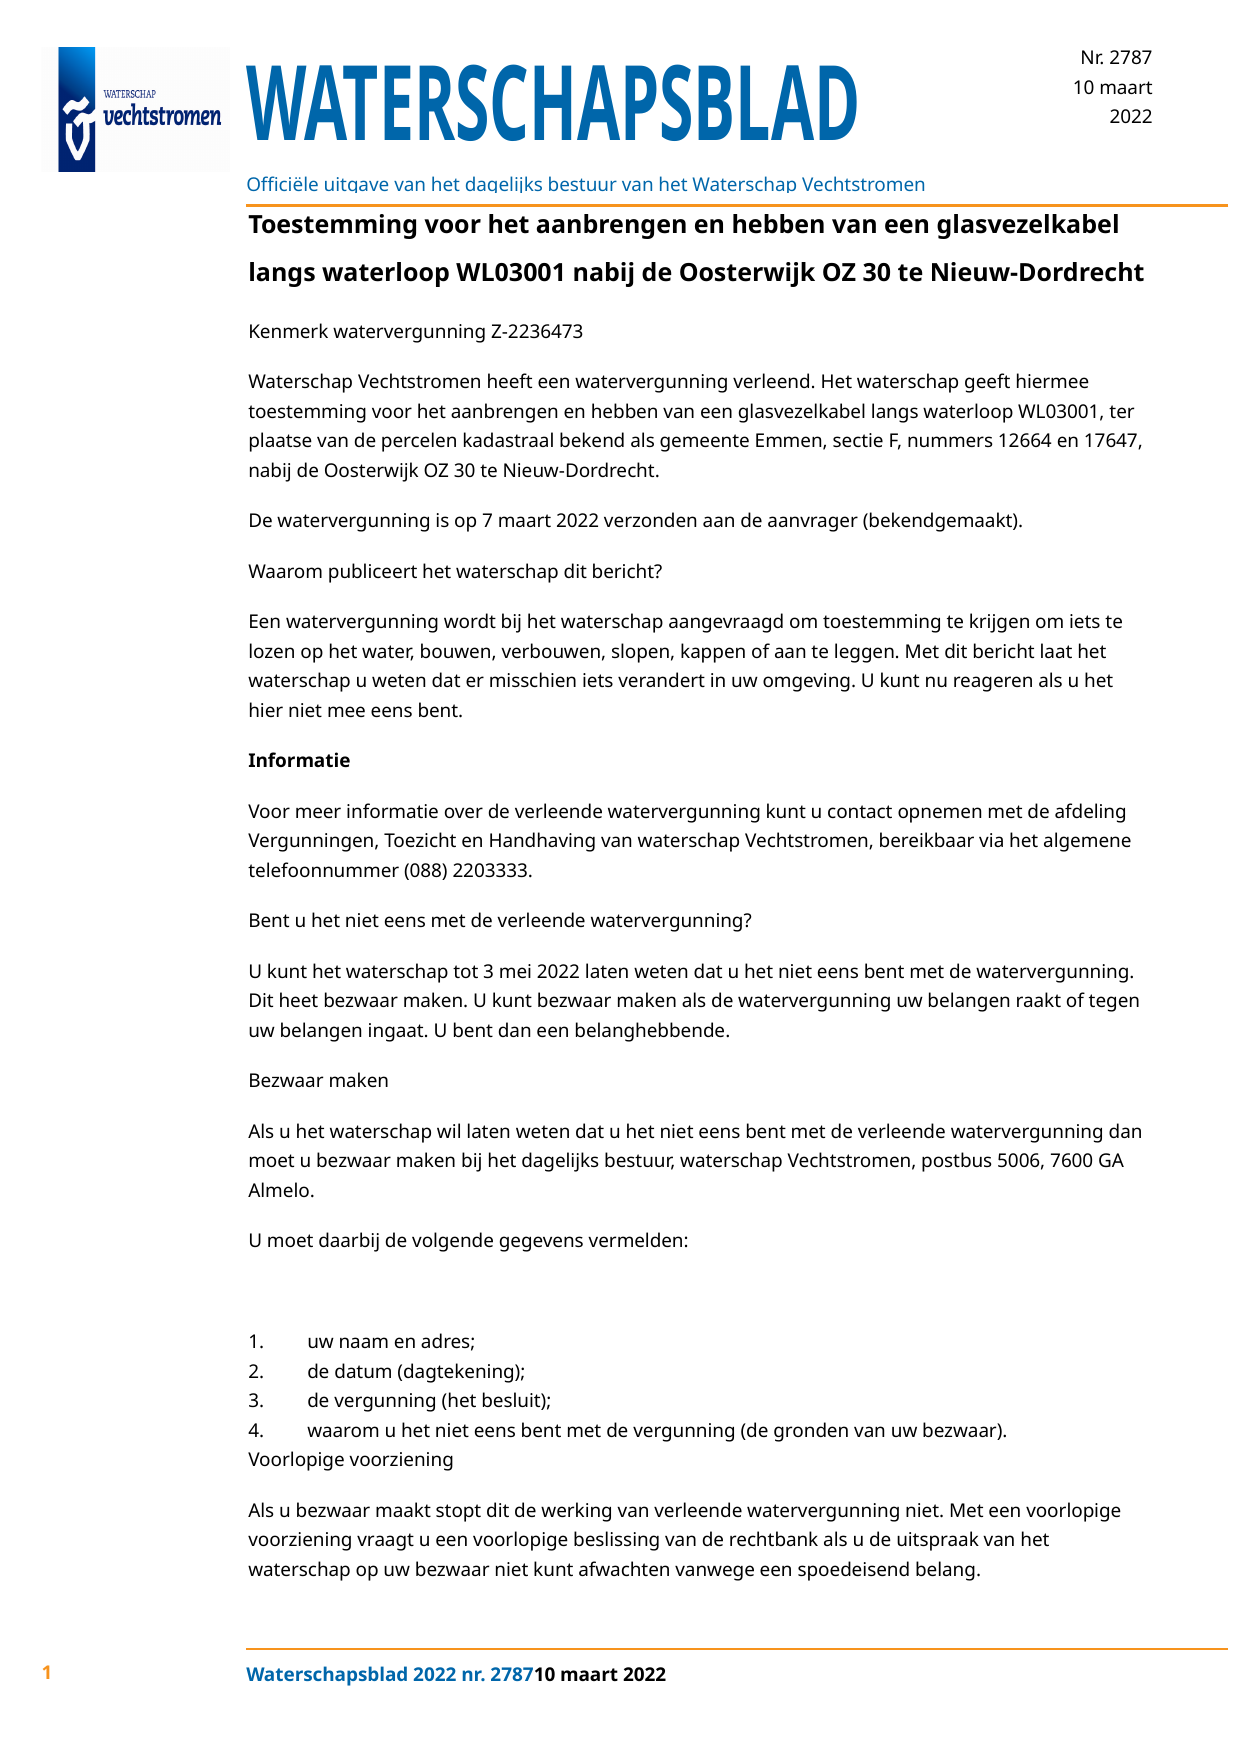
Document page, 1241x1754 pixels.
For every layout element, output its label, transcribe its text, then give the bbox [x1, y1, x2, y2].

text Voor meer informatie over de verleende watervergunning kunt u contact opnemen met de afdeling Vergunningen, Toezicht en Handhaving van waterschap Vechtstromen, bereikbaar via het algemene telefoonnummer (088) 2203333. [248, 798, 1152, 883]
text Bezwaar maken [248, 1067, 1152, 1093]
text Bent u het niet eens met de verleende watervergunning? [248, 907, 1152, 933]
text Waarom publiceert het waterschap dit bericht? [248, 558, 1152, 584]
text U moet daarbij de volgende gegevens vermelden: [248, 1227, 1152, 1253]
list uw naam en adres; [248, 1328, 1152, 1354]
text Als u het waterschap wil laten weten dat u het niet eens bent met de verleende watervergunning dan moet u bezwaar maken bij het dagelijks bestuur, waterschap Vechtstromen, postbus 5006, 7600 GA Almelo. [248, 1118, 1152, 1203]
text Toestemming voor het aanbrengen en hebben van een glasvezelkabel langs waterloop WL03001 nabij de Oosterwijk OZ 30 te Nieuw-Dordrecht [248, 207, 1152, 288]
list de vergunning (het besluit); [248, 1387, 1152, 1413]
list waarom u het niet eens bent met de vergunning (de gronden van uw bezwaar). [248, 1417, 1152, 1443]
text Informatie [248, 747, 1152, 773]
text U kunt het waterschap tot 3 mei 2022 laten weten dat u het niet eens bent met de watervergunning. Dit heet bezwaar maken. U kunt bezwaar maken als de watervergunning uw belangen raakt of tegen uw belangen ingaat. U bent dan een belanghebbende. [248, 958, 1152, 1043]
text Waterschap Vechtstromen heeft een watervergunning verleend. Het waterschap geeft hiermee toestemming voor het aanbrengen en hebben van een glasvezelkabel langs waterloop WL03001, ter plaatse van de percelen kadastraal bekend als gemeente Emmen, sectie F, nummers 12664 en 17647, nabij de Oosterwijk OZ 30 te Nieuw-Dordrecht. [248, 368, 1152, 483]
text Een watervergunning wordt bij het waterschap aangevraagd om toestemming te krijgen om iets te lozen op het water, bouwen, verbouwen, slopen, kappen of aan te leggen. Met dit bericht laat het waterschap u weten dat er misschien iets verandert in uw omgeving. U kunt nu reageren als u het hier niet mee eens bent. [248, 608, 1152, 723]
text Als u bezwaar maakt stopt dit de werking van verleende watervergunning niet. Met een voorlopige voorziening vraagt u een voorlopige beslissing van de rechtbank als u de uitspraak van het waterschap op uw bezwaar niet kunt afwachten vanwege een spoedeisend belang. [248, 1497, 1152, 1582]
picture [41, 47, 231, 172]
text De watervergunning is op 7 maart 2022 verzonden aan de aanvrager (bekendgemaakt). [248, 507, 1152, 533]
list de datum (dagtekening); [248, 1358, 1152, 1384]
text Kenmerk watervergunning Z-2236473 [248, 318, 1152, 344]
text Voorlopige voorziening [248, 1447, 1152, 1472]
